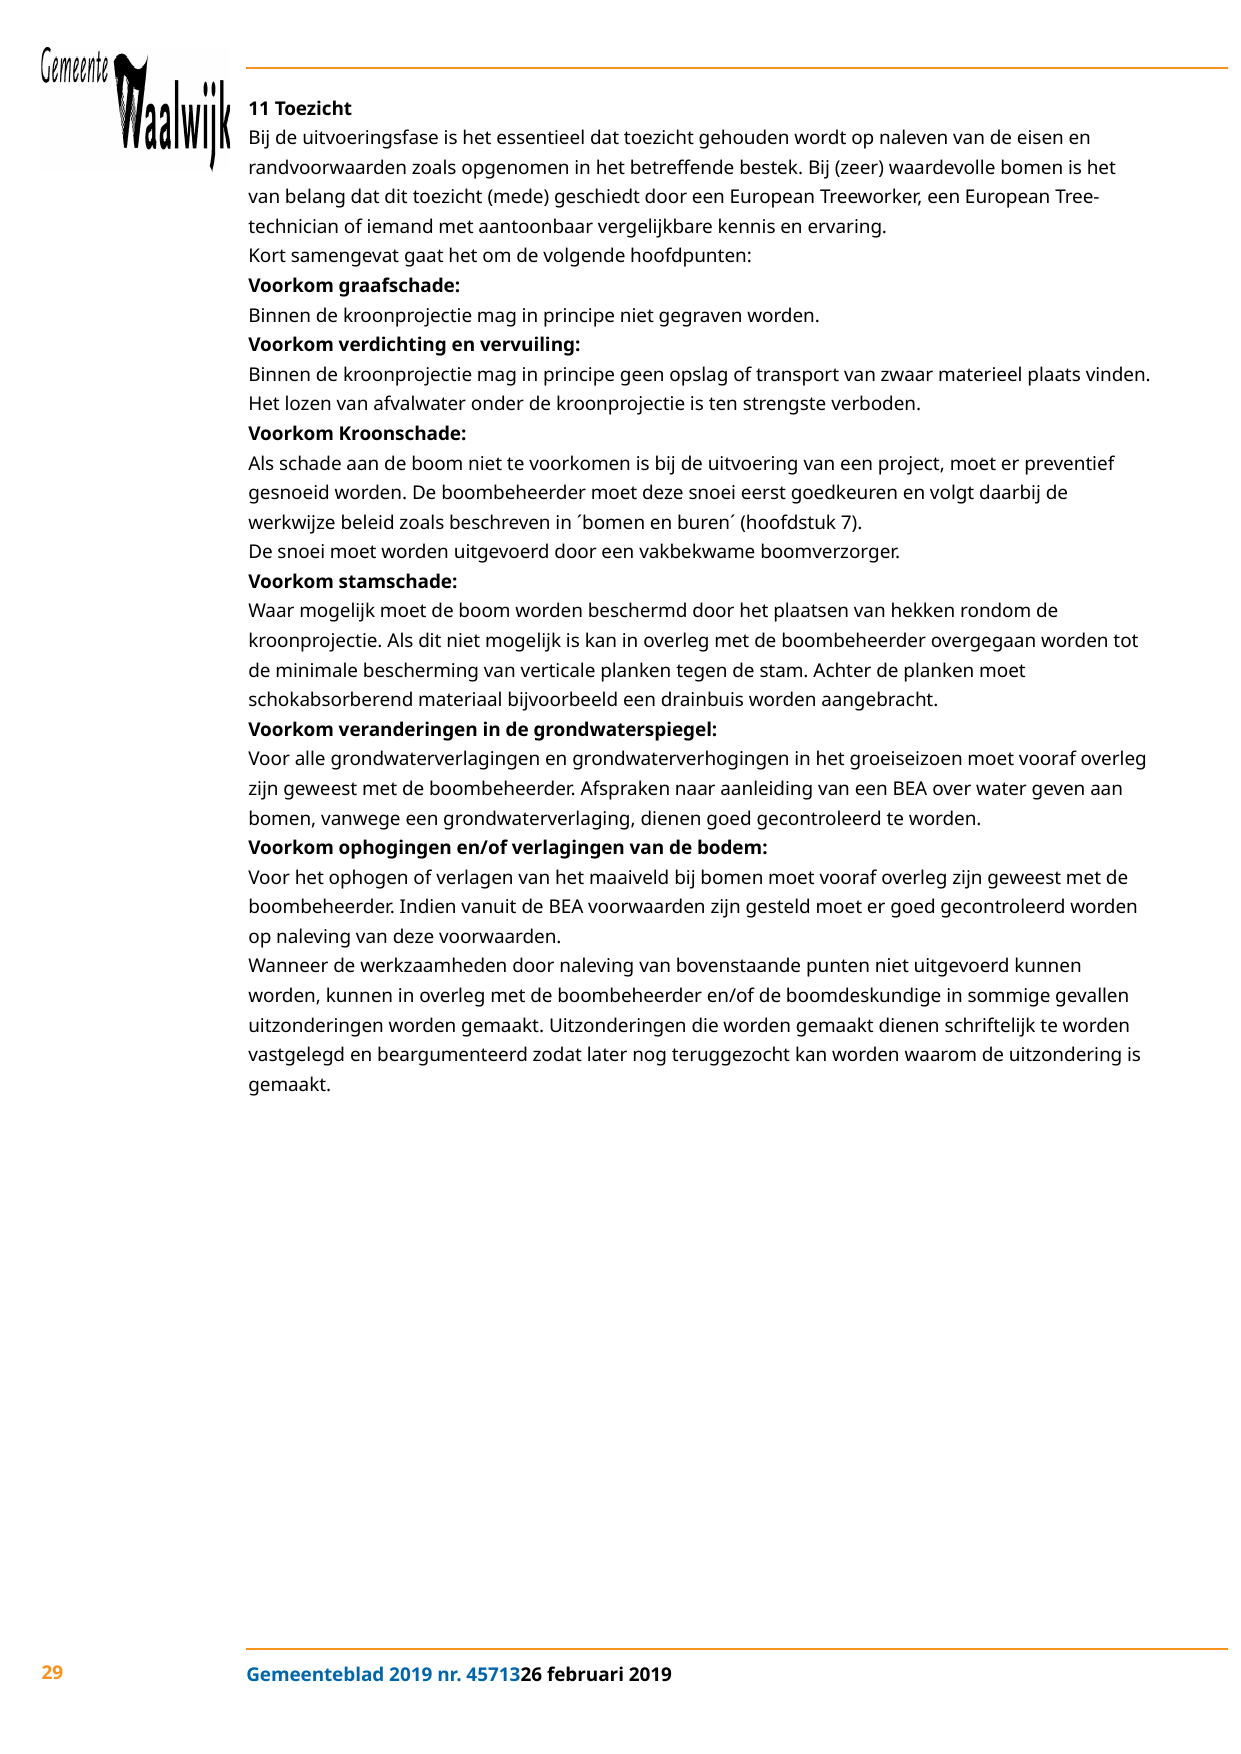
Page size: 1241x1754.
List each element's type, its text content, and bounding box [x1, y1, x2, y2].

text Voorkom stamschade: [248, 568, 1152, 594]
text Kort samengevat gaat het om de volgende hoofdpunten: [248, 243, 1152, 268]
text Binnen de kroonprojectie mag in principe niet gegraven worden. [248, 302, 1152, 328]
text Binnen de kroonprojectie mag in principe geen opslag of transport van zwaar materieel plaats vinden. Het lozen van afvalwater onder de kroonprojectie is ten strengste verboden. [248, 361, 1152, 416]
text Voorkom graafschade: [248, 272, 1152, 298]
text Voor het ophogen of verlagen van het maaiveld bij bomen moet vooraf overleg zijn geweest met de boombeheerder. Indien vanuit de BEA voorwaarden zijn gesteld moet er goed gecontroleerd worden op naleving van deze voorwaarden. [248, 864, 1152, 949]
text Voorkom ophogingen en/of verlagingen van de bodem: [248, 834, 1152, 860]
text 11 Toezicht [248, 95, 1152, 121]
text Waar mogelijk moet de boom worden beschermd door het plaatsen van hekken rondom de kroonprojectie. Als dit niet mogelijk is kan in overleg met de boombeheerder overgegaan worden tot de minimale bescherming van verticale planken tegen de stam. Achter de planken moet schokabsorberend materiaal bijvoorbeeld een drainbuis worden aangebracht. [248, 598, 1152, 712]
text Voorkom Kroonschade: [248, 420, 1152, 446]
text Als schade aan de boom niet te voorkomen is bij de uitvoering van een project, moet er preventief gesnoeid worden. De boombeheerder moet deze snoei eerst goedkeuren en volgt daarbij de werkwijze beleid zoals beschreven in ´bomen en buren´ (hoofdstuk 7). [248, 450, 1152, 535]
text Wanneer de werkzaamheden door naleving van bovenstaande punten niet uitgevoerd kunnen worden, kunnen in overleg met de boombeheerder en/of de boomdeskundige in sommige gevallen uitzonderingen worden gemaakt. Uitzonderingen die worden gemaakt dienen schriftelijk te worden vastgelegd en beargumenteerd zodat later nog teruggezocht kan worden waarom de uitzondering is gemaakt. [248, 953, 1152, 1097]
text Voor alle grondwaterverlagingen en grondwaterverhogingen in het groeiseizoen moet vooraf overleg zijn geweest met de boombeheerder. Afspraken naar aanleiding van een BEA over water geven aan bomen, vanwege een grondwaterverlaging, dienen goed gecontroleerd te worden. [248, 746, 1152, 831]
picture [41, 47, 231, 172]
text Voorkom veranderingen in de grondwaterspiegel: [248, 716, 1152, 742]
text De snoei moet worden uitgevoerd door een vakbekwame boomverzorger. [248, 538, 1152, 564]
text Bij de uitvoeringsfase is het essentieel dat toezicht gehouden wordt op naleven van de eisen en randvoorwaarden zoals opgenomen in het betreffende bestek. Bij (zeer) waardevolle bomen is het van belang dat dit toezicht (mede) geschiedt door een European Treeworker, een European Tree-technician of iemand met aantoonbaar vergelijkbare kennis en ervaring. [248, 124, 1152, 239]
text Voorkom verdichting en vervuiling: [248, 331, 1152, 357]
